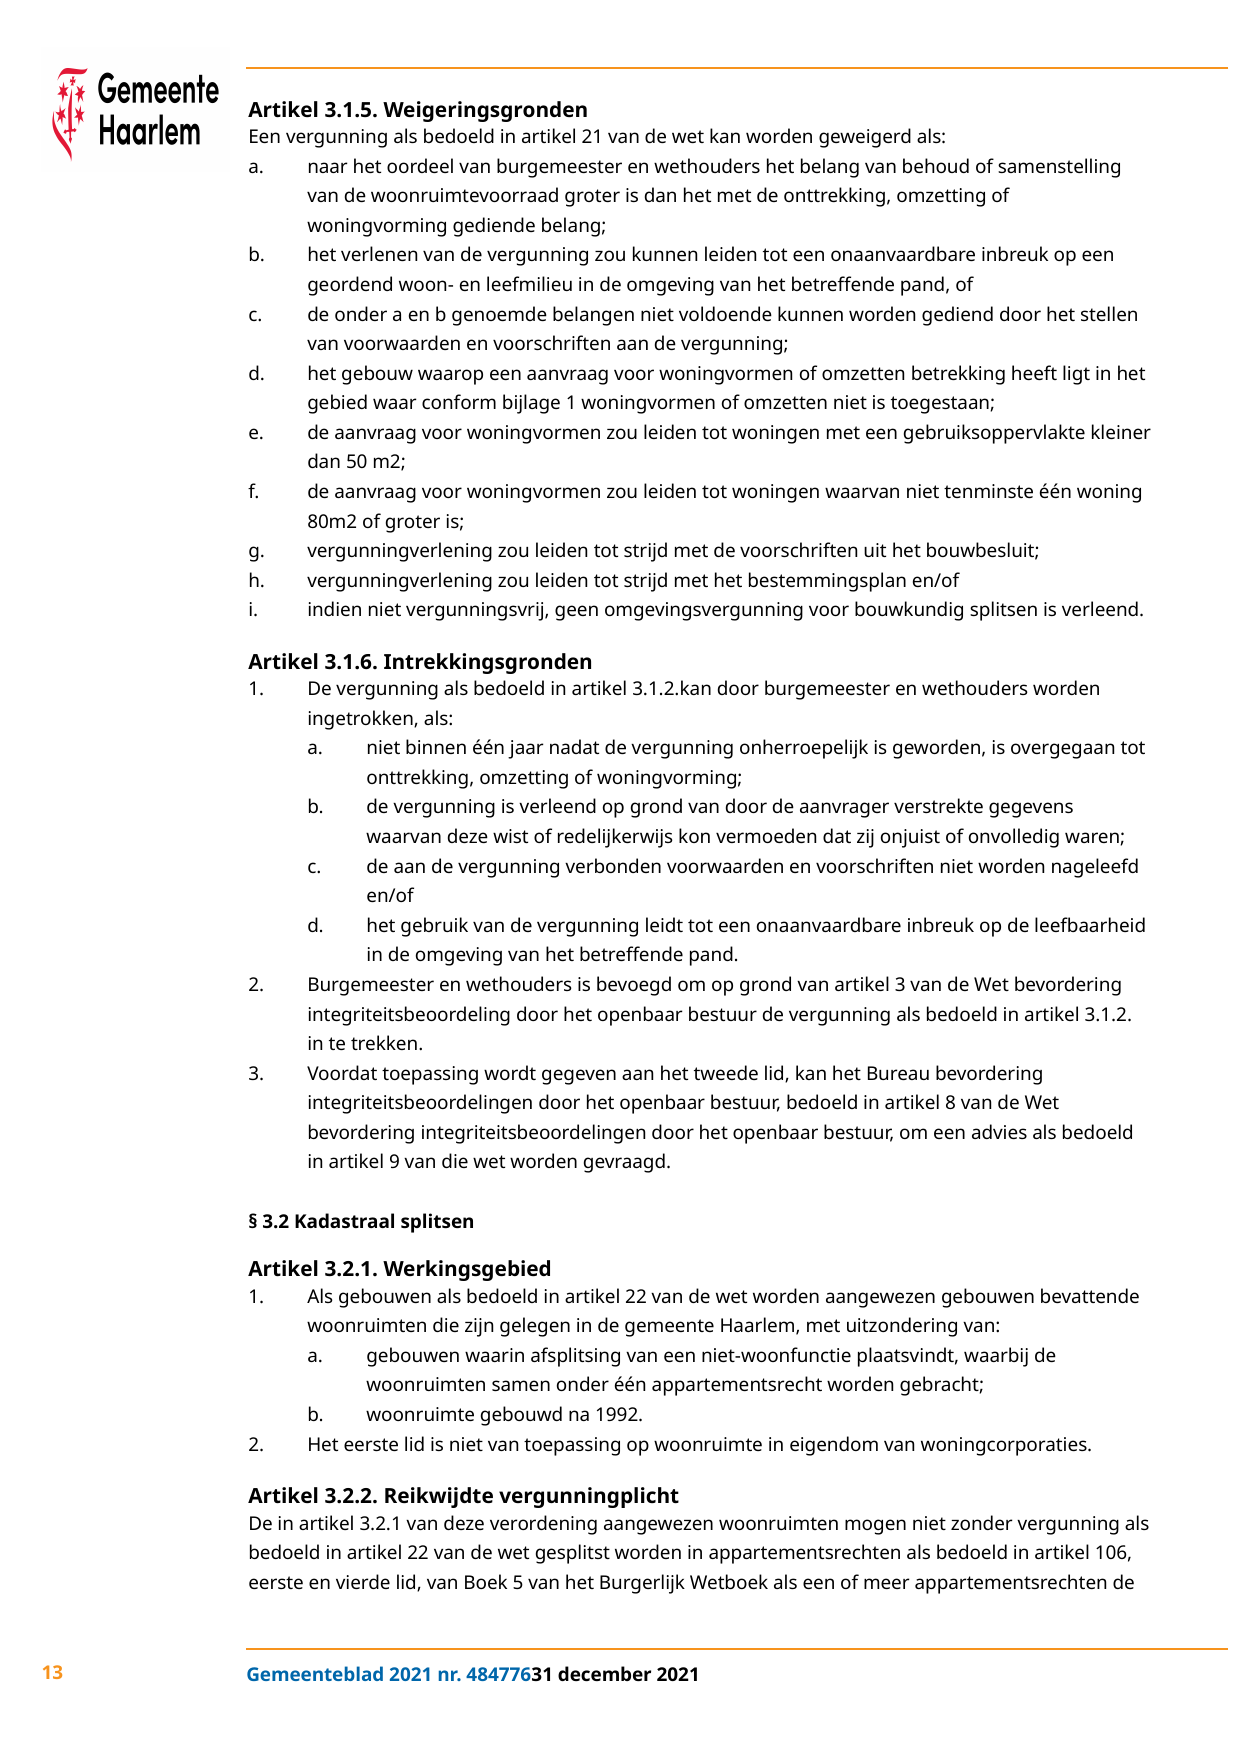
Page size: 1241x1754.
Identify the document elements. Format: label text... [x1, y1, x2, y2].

list Het eerste lid is niet van toepassing op woonruimte in eigendom van woningcorporaties. [248, 1431, 1152, 1457]
list Als gebouwen als bedoeld in artikel 22 van de wet worden aangewezen gebouwen bevattende woonruimten die zijn gelegen in de gemeente Haarlem, met uitzondering van: [248, 1283, 1152, 1338]
list de aan de vergunning verbonden voorwaarden en voorschriften niet worden nageleefd en/of [307, 853, 1152, 908]
text De in artikel 3.2.1 van deze verordening aangewezen woonruimten mogen niet zonder vergunning als bedoeld in artikel 22 van de wet gesplitst worden in appartementsrechten als bedoeld in artikel 106, eerste en vierde lid, van Boek 5 van het Burgerlijk Wetboek als een of meer appartementsrechten de [248, 1510, 1152, 1594]
list naar het oordeel van burgemeester en wethouders het belang van behoud of samenstelling van de woonruimtevoorraad groter is dan het met de onttrekking, omzetting of woningvorming gediende belang; [248, 153, 1152, 238]
list niet binnen één jaar nadat de vergunning onherroepelijk is geworden, is overgegaan tot onttrekking, omzetting of woningvorming; [307, 734, 1152, 790]
list gebouwen waarin afsplitsing van een niet-woonfunctie plaatsvindt, waarbij de woonruimten samen onder één appartementsrecht worden gebracht; [307, 1342, 1152, 1397]
text Artikel 3.1.6. Intrekkingsgronden [248, 647, 1152, 675]
list het gebouw waarop een aanvraag voor woningvormen of omzetten betrekking heeft ligt in het gebied waar conform bijlage 1 woningvormen of omzetten niet is toegestaan; [248, 360, 1152, 415]
list de aanvraag voor woningvormen zou leiden tot woningen waarvan niet tenminste één woning 80m2 of groter is; [248, 478, 1152, 533]
text § 3.2 Kadastraal splitsen [248, 1208, 1152, 1234]
list de aanvraag voor woningvormen zou leiden tot woningen met een gebruiksoppervlakte kleiner dan 50 m2; [248, 419, 1152, 474]
list vergunningverlening zou leiden tot strijd met de voorschriften uit het bouwbesluit; [248, 537, 1152, 563]
list De vergunning als bedoeld in artikel 3.1.2.kan door burgemeester en wethouders worden ingetrokken, als: [248, 675, 1152, 731]
list de vergunning is verleend op grond van door de aanvrager verstrekte gegevens waarvan deze wist of redelijkerwijs kon vermoeden dat zij onjuist of onvolledig waren; [307, 794, 1152, 849]
list de onder a en b genoemde belangen niet voldoende kunnen worden gediend door het stellen van voorwaarden en voorschriften aan de vergunning; [248, 301, 1152, 356]
list Voordat toepassing wordt gegeven aan het tweede lid, kan het Bureau bevordering integriteitsbeoordelingen door het openbaar bestuur, bedoeld in artikel 8 van de Wet bevordering integriteitsbeoordelingen door het openbaar bestuur, om een advies als bedoeld in artikel 9 van die wet worden gevraagd. [248, 1060, 1152, 1174]
text Een vergunning als bedoeld in artikel 21 van de wet kan worden geweigerd als: [248, 123, 1152, 149]
list indien niet vergunningsvrij, geen omgevingsvergunning voor bouwkundig splitsen is verleend. [248, 597, 1152, 622]
picture [41, 47, 231, 172]
list het verlenen van de vergunning zou kunnen leiden tot een onaanvaardbare inbreuk op een geordend woon- en leefmilieu in de omgeving van het betreffende pand, of [248, 242, 1152, 297]
list woonruimte gebouwd na 1992. [307, 1401, 1152, 1427]
text Artikel 3.1.5. Weigeringsgronden [248, 95, 1152, 123]
list Burgemeester en wethouders is bevoegd om op grond van artikel 3 van de Wet bevordering integriteitsbeoordeling door het openbaar bestuur de vergunning als bedoeld in artikel 3.1.2. in te trekken. [248, 971, 1152, 1056]
list het gebruik van de vergunning leidt tot een onaanvaardbare inbreuk op de leefbaarheid in de omgeving van het betreffende pand. [307, 912, 1152, 967]
text Artikel 3.2.2. Reikwijdte vergunningplicht [248, 1481, 1152, 1510]
text Artikel 3.2.1. Werkingsgebied [248, 1254, 1152, 1283]
list vergunningverlening zou leiden tot strijd met het bestemmingsplan en/of [248, 567, 1152, 593]
